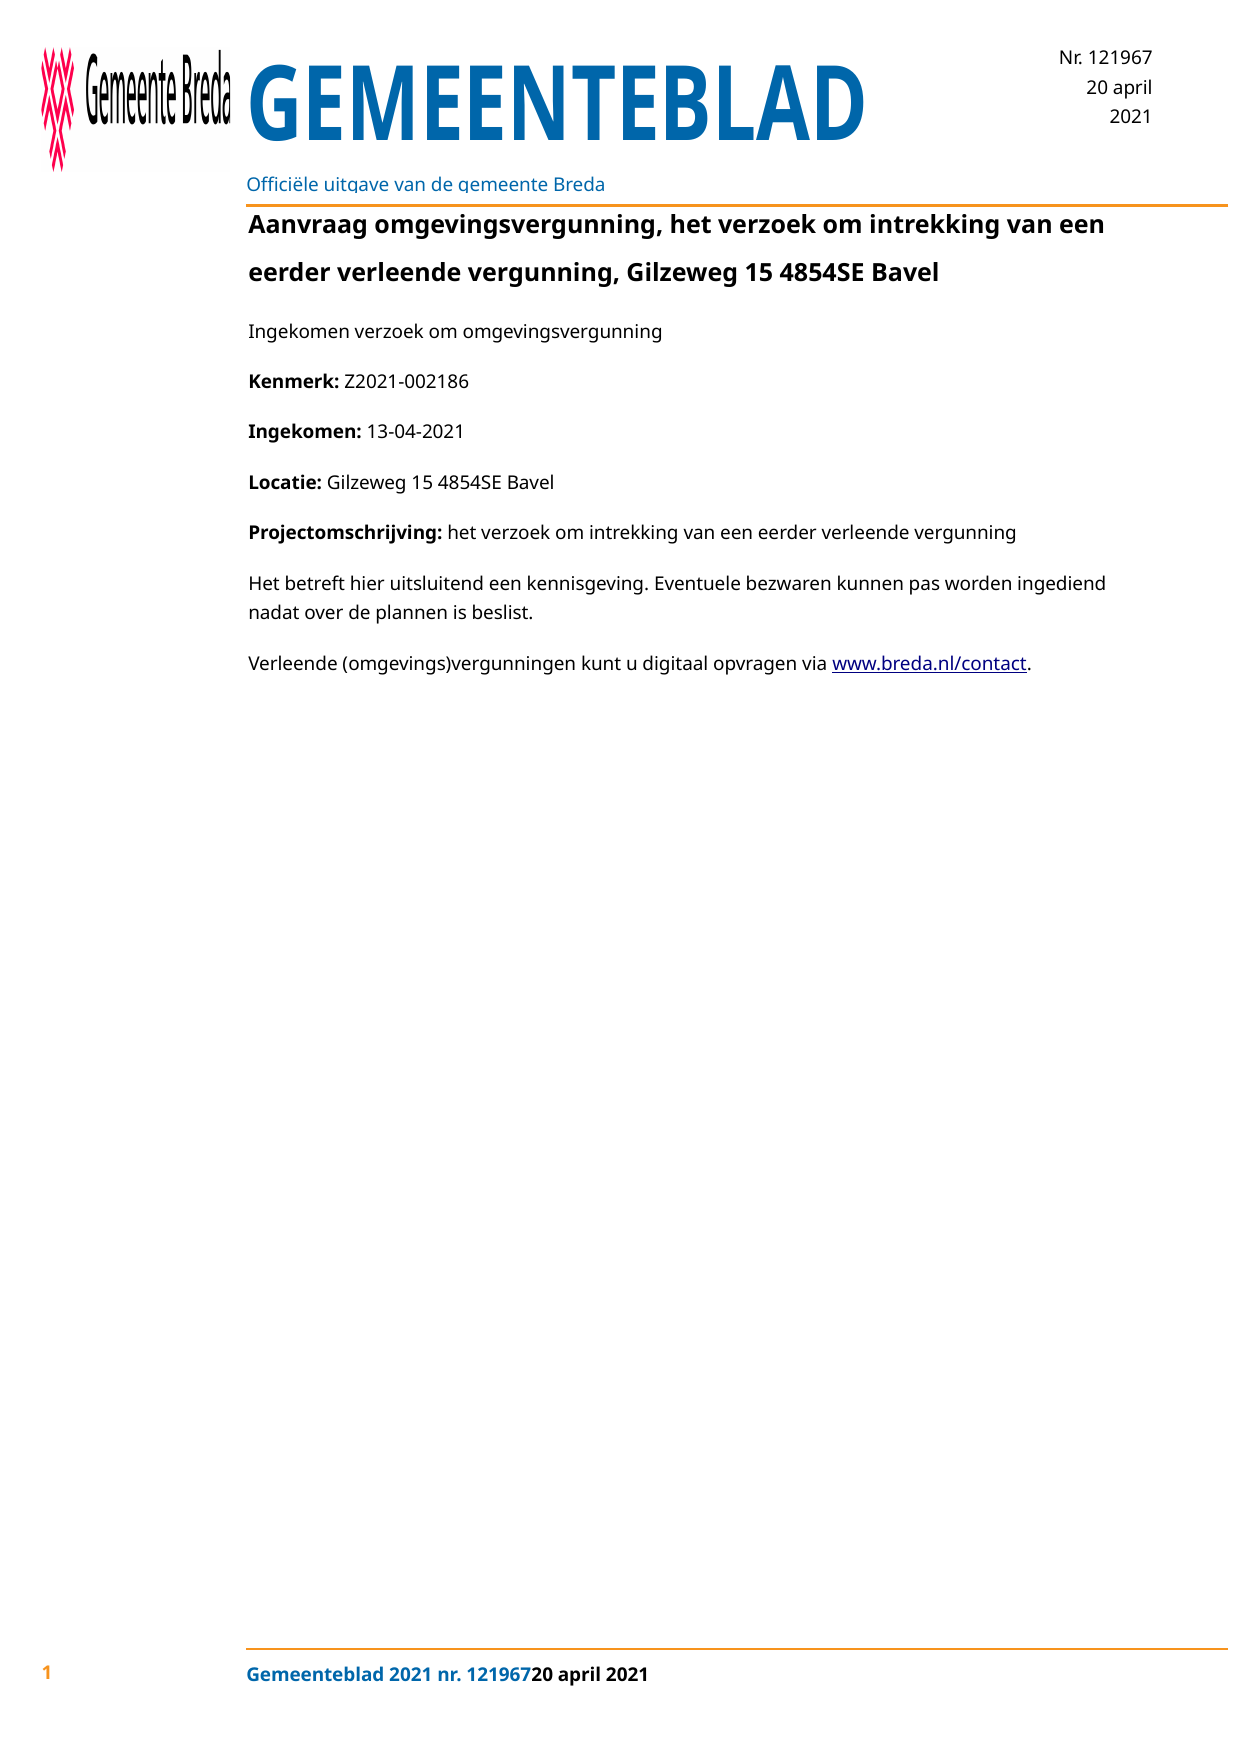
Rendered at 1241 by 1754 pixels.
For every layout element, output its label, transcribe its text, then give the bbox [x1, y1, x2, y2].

text Ingekomen: 13-04-2021 [248, 419, 1152, 444]
text Het betreft hier uitsluitend een kennisgeving. Eventuele bezwaren kunnen pas worden ingediend nadat over de plannen is beslist. [248, 570, 1152, 625]
picture [41, 47, 231, 172]
text Verleende (omgevings)vergunningen kunt u digitaal opvragen via www.breda.nl/contact. [248, 650, 1152, 676]
text Aanvraag omgevingsvergunning, het verzoek om intrekking van een eerder verleende vergunning, Gilzeweg 15 4854SE Bavel [248, 207, 1152, 288]
text Locatie: Gilzeweg 15 4854SE Bavel [248, 469, 1152, 495]
text Projectomschrijving: het verzoek om intrekking van een eerder verleende vergunning [248, 519, 1152, 545]
text Kenmerk: Z2021-002186 [248, 368, 1152, 394]
text Ingekomen verzoek om omgevingsvergunning [248, 318, 1152, 344]
